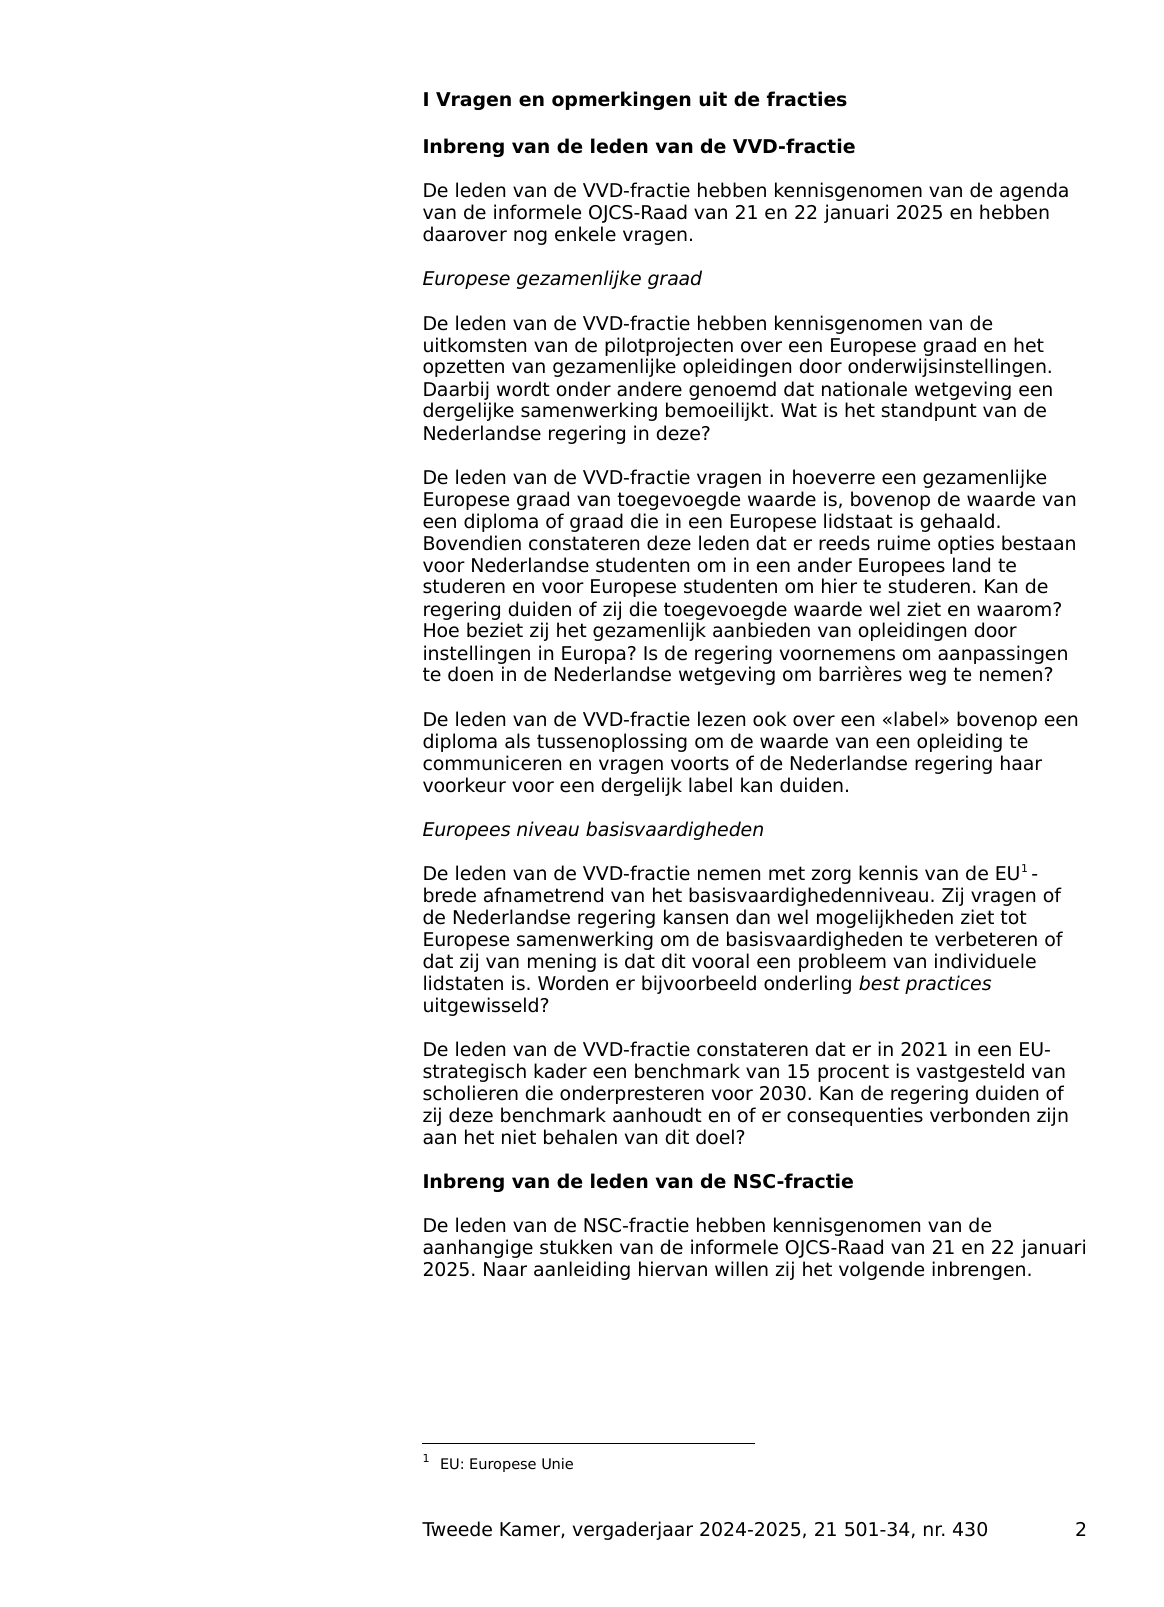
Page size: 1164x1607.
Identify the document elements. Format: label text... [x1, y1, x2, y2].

text De leden van de VVD-fractie hebben kennisgenomen van de agenda van de informele OJCS-Raad van 21 en 22 januari 2025 en hebben daarover nog enkele vragen. [422, 180, 1087, 246]
subtitle Europees niveau basisvaardigheden [422, 819, 1087, 841]
subtitle Europese gezamenlijke graad [422, 268, 1087, 290]
subtitle Inbreng van de leden van de VVD-fractie [422, 136, 1087, 158]
text De leden van de VVD-fractie hebben kennisgenomen van de uitkomsten van de pilotprojecten over een Europese graad en het opzetten van gezamenlijke opleidingen door onderwijsinstellingen. Daarbij wordt onder andere genoemd dat nationale wetgeving een dergelijke samenwerking bemoeilijkt. Wat is het standpunt van de Nederlandse regering in deze? [422, 312, 1087, 444]
text De leden van de VVD-fractie constateren dat er in 2021 in een EU-strategisch kader een benchmark van 15 procent is vastgesteld van scholieren die onderpresteren voor 2030. Kan de regering duiden of zij deze benchmark aanhoudt en of er consequenties verbonden zijn aan het niet behalen van dit doel? [422, 1039, 1087, 1149]
text De leden van de NSC-fractie hebben kennisgenomen van de aanhangige stukken van de informele OJCS-Raad van 21 en 22 januari 2025. Naar aanleiding hiervan willen zij het volgende inbrengen. [422, 1215, 1087, 1281]
subtitle Inbreng van de leden van de NSC-fractie [422, 1171, 1087, 1193]
text De leden van de VVD-fractie nemen met zorg kennis van de EU-brede afnametrend van het basisvaardighedenniveau. Zij vragen of de Nederlandse regering kansen dan wel mogelijkheden ziet tot Europese samenwerking om de basisvaardigheden te verbeteren of dat zij van mening is dat dit vooral een probleem van individuele lidstaten is. Worden er bijvoorbeeld onderling best practices uitgewisseld? [422, 863, 1087, 1017]
text De leden van de VVD-fractie lezen ook over een «label» bovenop een diploma als tussenoplossing om de waarde van een opleiding te communiceren en vragen voorts of de Nederlandse regering haar voorkeur voor een dergelijk label kan duiden. [422, 708, 1087, 796]
subtitle I Vragen en opmerkingen uit de fracties [422, 89, 1087, 111]
text De leden van de VVD-fractie vragen in hoeverre een gezamenlijke Europese graad van toegevoegde waarde is, bovenop de waarde van een diploma of graad die in een Europese lidstaat is gehaald. Bovendien constateren deze leden dat er reeds ruime opties bestaan voor Nederlandse studenten om in een ander Europees land te studeren en voor Europese studenten om hier te studeren. Kan de regering duiden of zij die toegevoegde waarde wel ziet en waarom? Hoe beziet zij het gezamenlijk aanbieden van opleidingen door instellingen in Europa? Is de regering voornemens om aanpassingen te doen in de Nederlandse wetgeving om barrières weg te nemen? [422, 467, 1087, 686]
text EU: Europese Unie [422, 1452, 1087, 1474]
